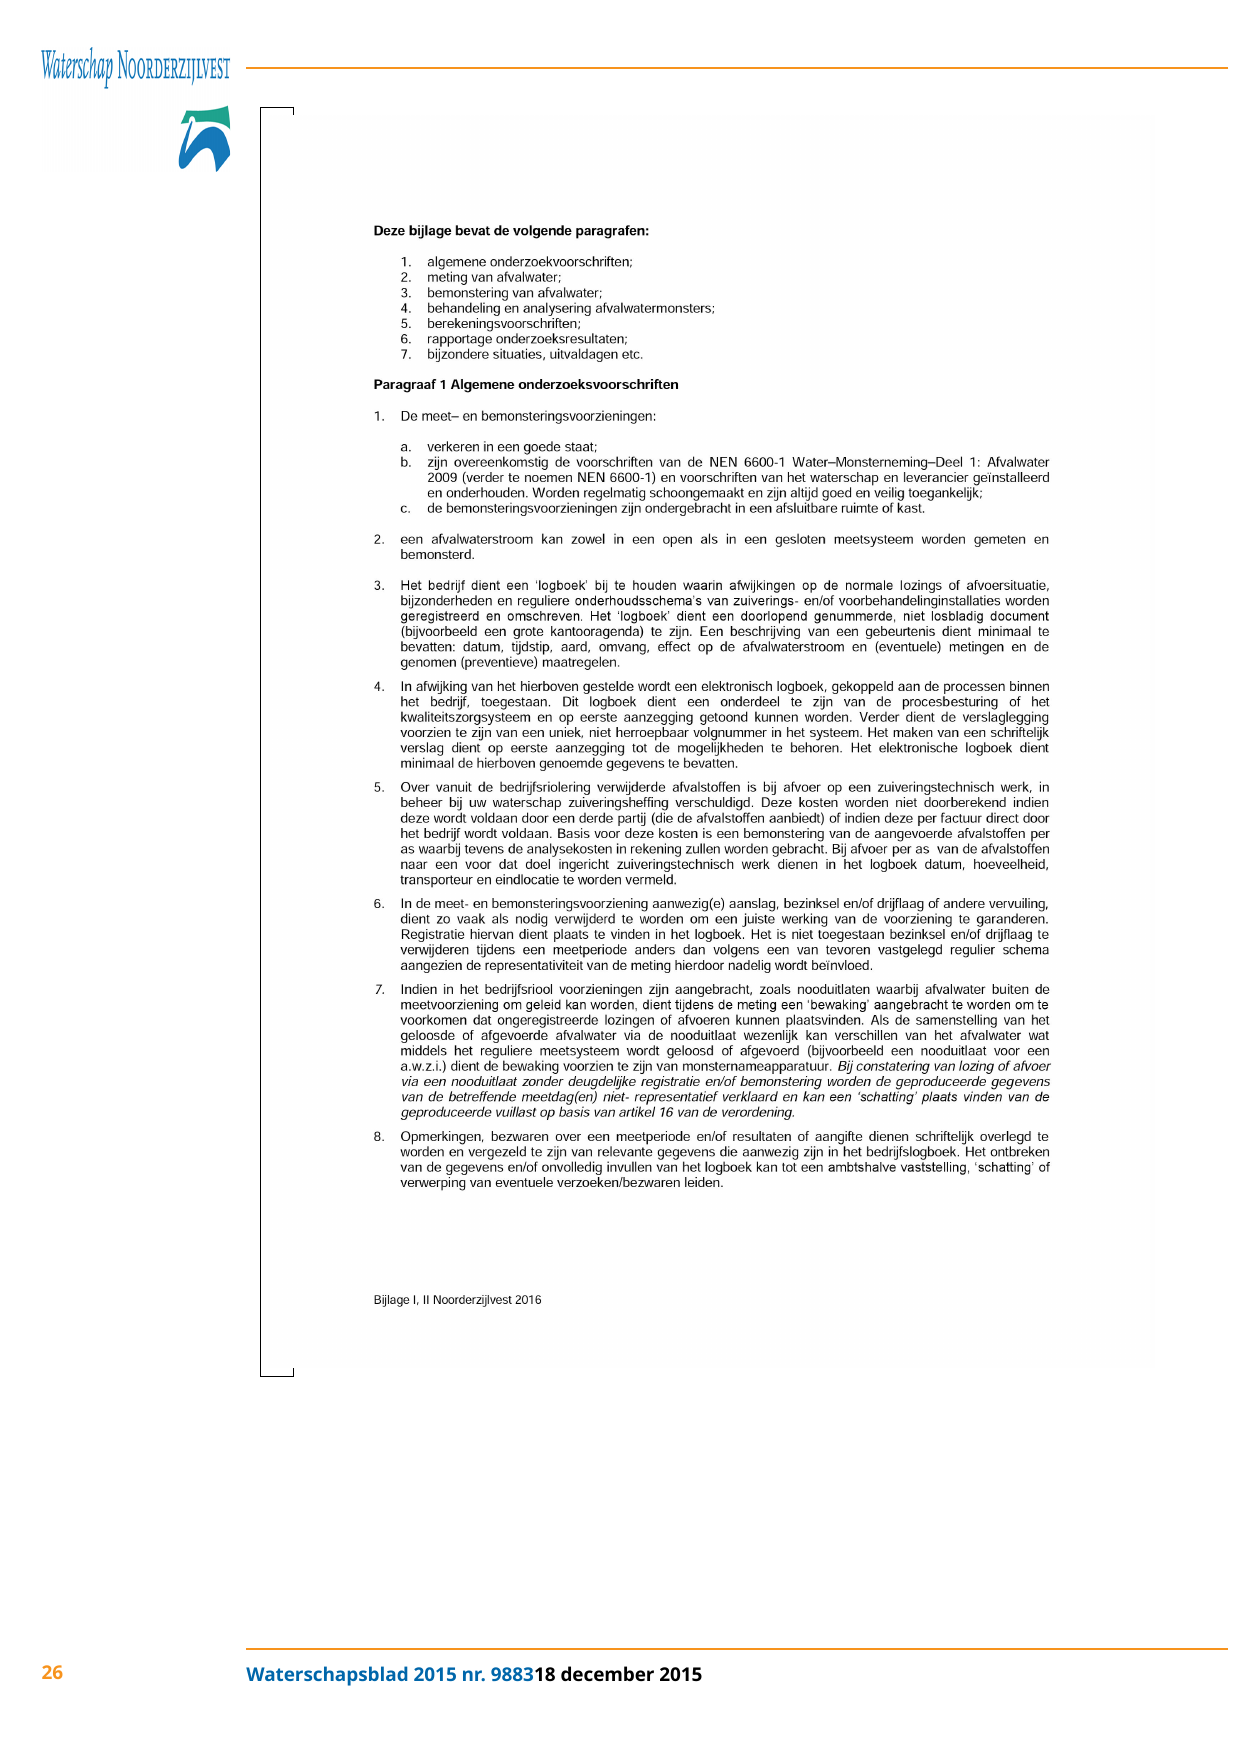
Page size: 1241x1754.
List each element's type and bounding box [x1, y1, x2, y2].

picture [41, 47, 231, 172]
picture [268, 115, 1155, 1368]
